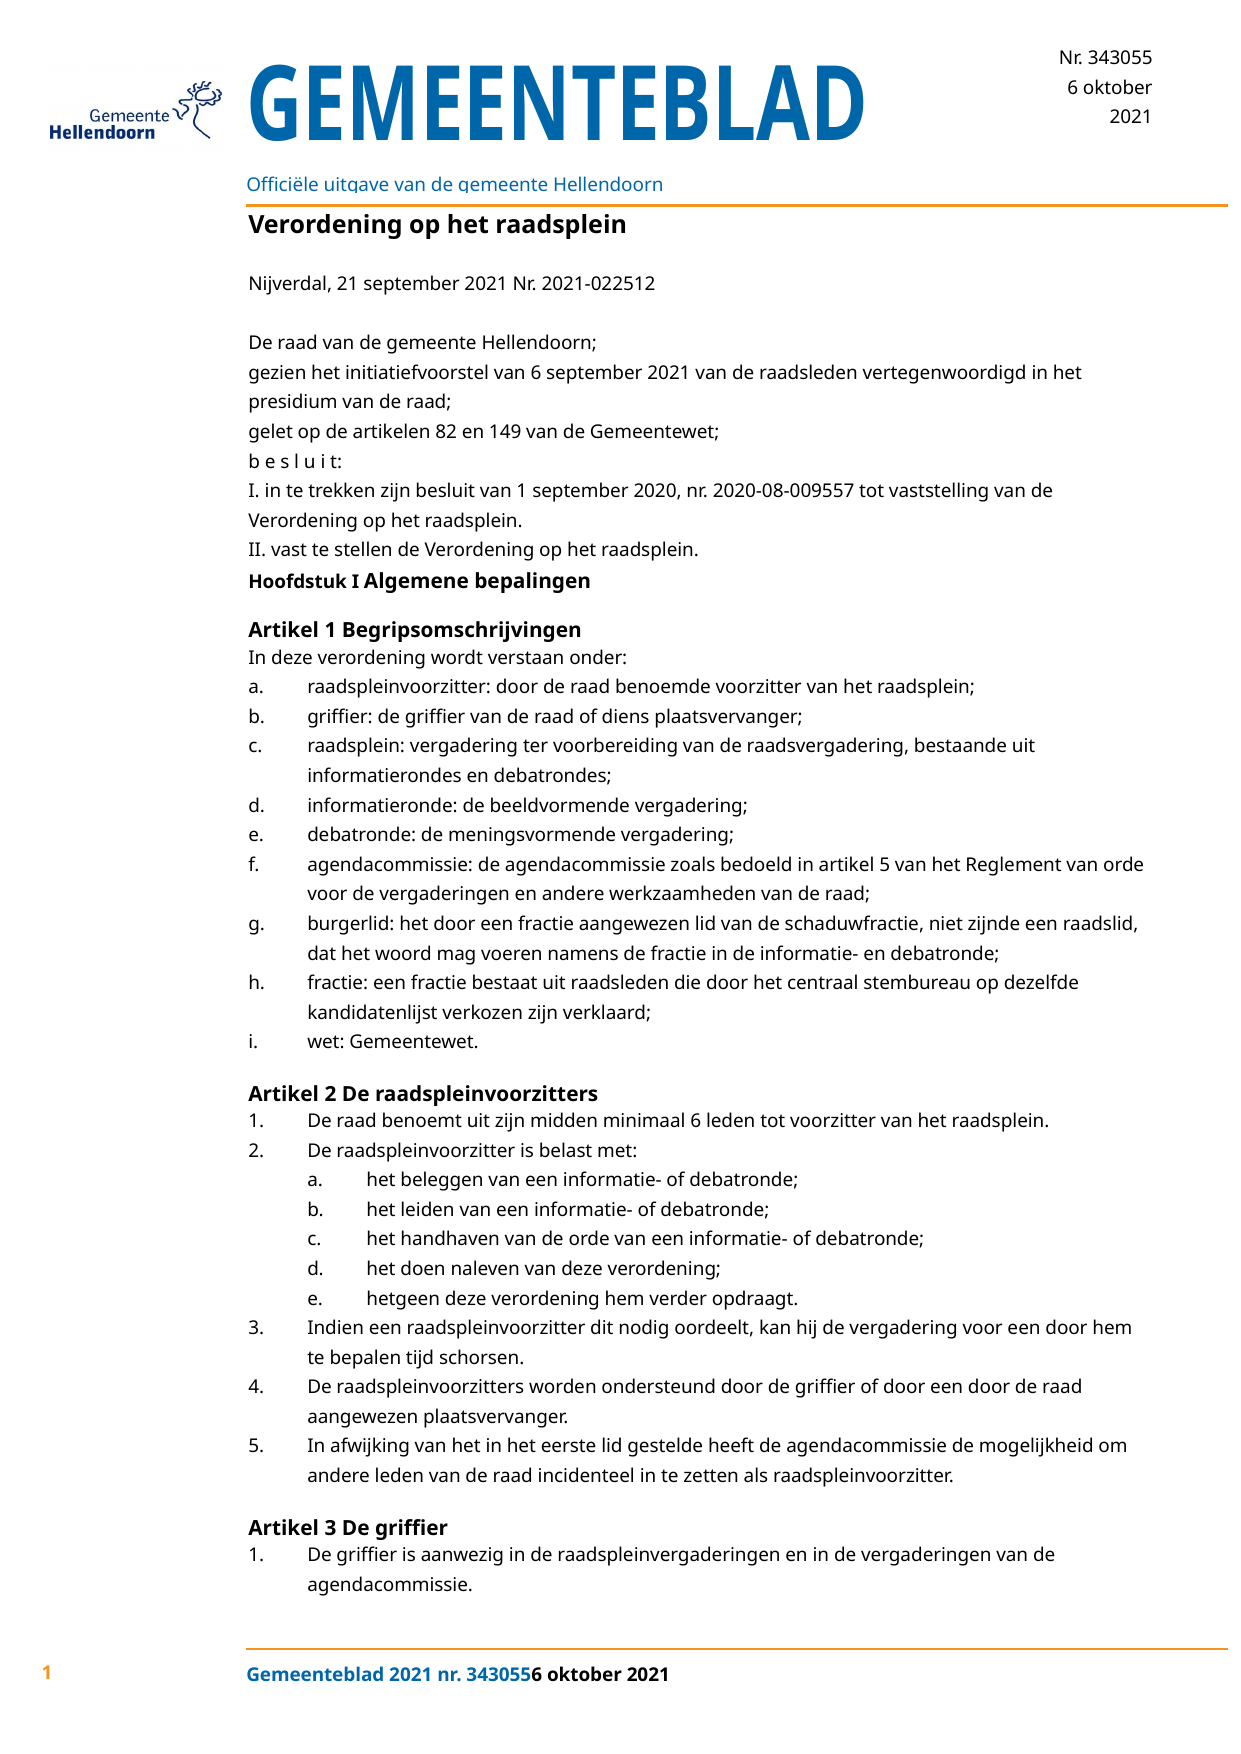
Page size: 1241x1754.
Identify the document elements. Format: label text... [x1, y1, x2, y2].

list het beleggen van een informatie- of debatronde; [307, 1166, 1152, 1192]
text Verordening op het raadsplein [248, 207, 1152, 241]
text Artikel 3 De griffier [248, 1513, 1152, 1541]
text II. vast te stellen de Verordening op het raadsplein. [248, 537, 1152, 562]
text Hoofdstuk I Algemene bepalingen [248, 566, 1152, 594]
list hetgeen deze verordening hem verder opdraagt. [307, 1285, 1152, 1311]
list informatieronde: de beeldvormende vergadering; [248, 792, 1152, 817]
list burgerlid: het door een fractie aangewezen lid van de schaduwfractie, niet zijnde een raadslid, dat het woord mag voeren namens de fractie in de informatie- en debatronde; [248, 910, 1152, 965]
text De raad van de gemeente Hellendoorn; [248, 329, 1152, 355]
list In afwijking van het in het eerste lid gestelde heeft de agendacommissie de mogelijkheid om andere leden van de raad incidenteel in te zetten als raadspleinvoorzitter. [248, 1433, 1152, 1488]
list raadsplein: vergadering ter voorbereiding van de raadsvergadering, bestaande uit informatierondes en debatrondes; [248, 733, 1152, 788]
list raadspleinvoorzitter: door de raad benoemde voorzitter van het raadsplein; [248, 673, 1152, 699]
text Artikel 1 Begripsomschrijvingen [248, 615, 1152, 644]
list De griffier is aanwezig in de raadspleinvergaderingen en in de vergaderingen van de agendacommissie. [248, 1541, 1152, 1596]
list Indien een raadspleinvoorzitter dit nodig oordeelt, kan hij de vergadering voor een door hem te bepalen tijd schorsen. [248, 1314, 1152, 1370]
picture [41, 47, 231, 172]
list wet: Gemeentewet. [248, 1028, 1152, 1054]
list griffier: de griffier van de raad of diens plaatsvervanger; [248, 703, 1152, 729]
list het doen naleven van deze verordening; [307, 1255, 1152, 1281]
text b e s l u i t: [248, 448, 1152, 473]
text In deze verordening wordt verstaan onder: [248, 644, 1152, 669]
list De raadspleinvoorzitter is belast met: [248, 1137, 1152, 1163]
list De raad benoemt uit zijn midden minimaal 6 leden tot voorzitter van het raadsplein. [248, 1107, 1152, 1133]
list agendacommissie: de agendacommissie zoals bedoeld in artikel 5 van het Reglement van orde voor de vergaderingen en andere werkzaamheden van de raad; [248, 851, 1152, 906]
list fractie: een fractie bestaat uit raadsleden die door het centraal stembureau op dezelfde kandidatenlijst verkozen zijn verklaard; [248, 969, 1152, 1024]
list debatronde: de meningsvormende vergadering; [248, 821, 1152, 847]
list het handhaven van de orde van een informatie- of debatronde; [307, 1226, 1152, 1251]
text gelet op de artikelen 82 en 149 van de Gemeentewet; [248, 418, 1152, 444]
list het leiden van een informatie- of debatronde; [307, 1196, 1152, 1222]
text Artikel 2 De raadspleinvoorzitters [248, 1079, 1152, 1107]
text I. in te trekken zijn besluit van 1 september 2020, nr. 2020-08-009557 tot vaststelling van de Verordening op het raadsplein. [248, 477, 1152, 533]
list De raadspleinvoorzitters worden ondersteund door de griffier of door een door de raad aangewezen plaatsvervanger. [248, 1373, 1152, 1429]
text Nijverdal, 21 september 2021 Nr. 2021-022512 [248, 270, 1152, 296]
text gezien het initiatiefvoorstel van 6 september 2021 van de raadsleden vertegenwoordigd in het presidium van de raad; [248, 359, 1152, 414]
